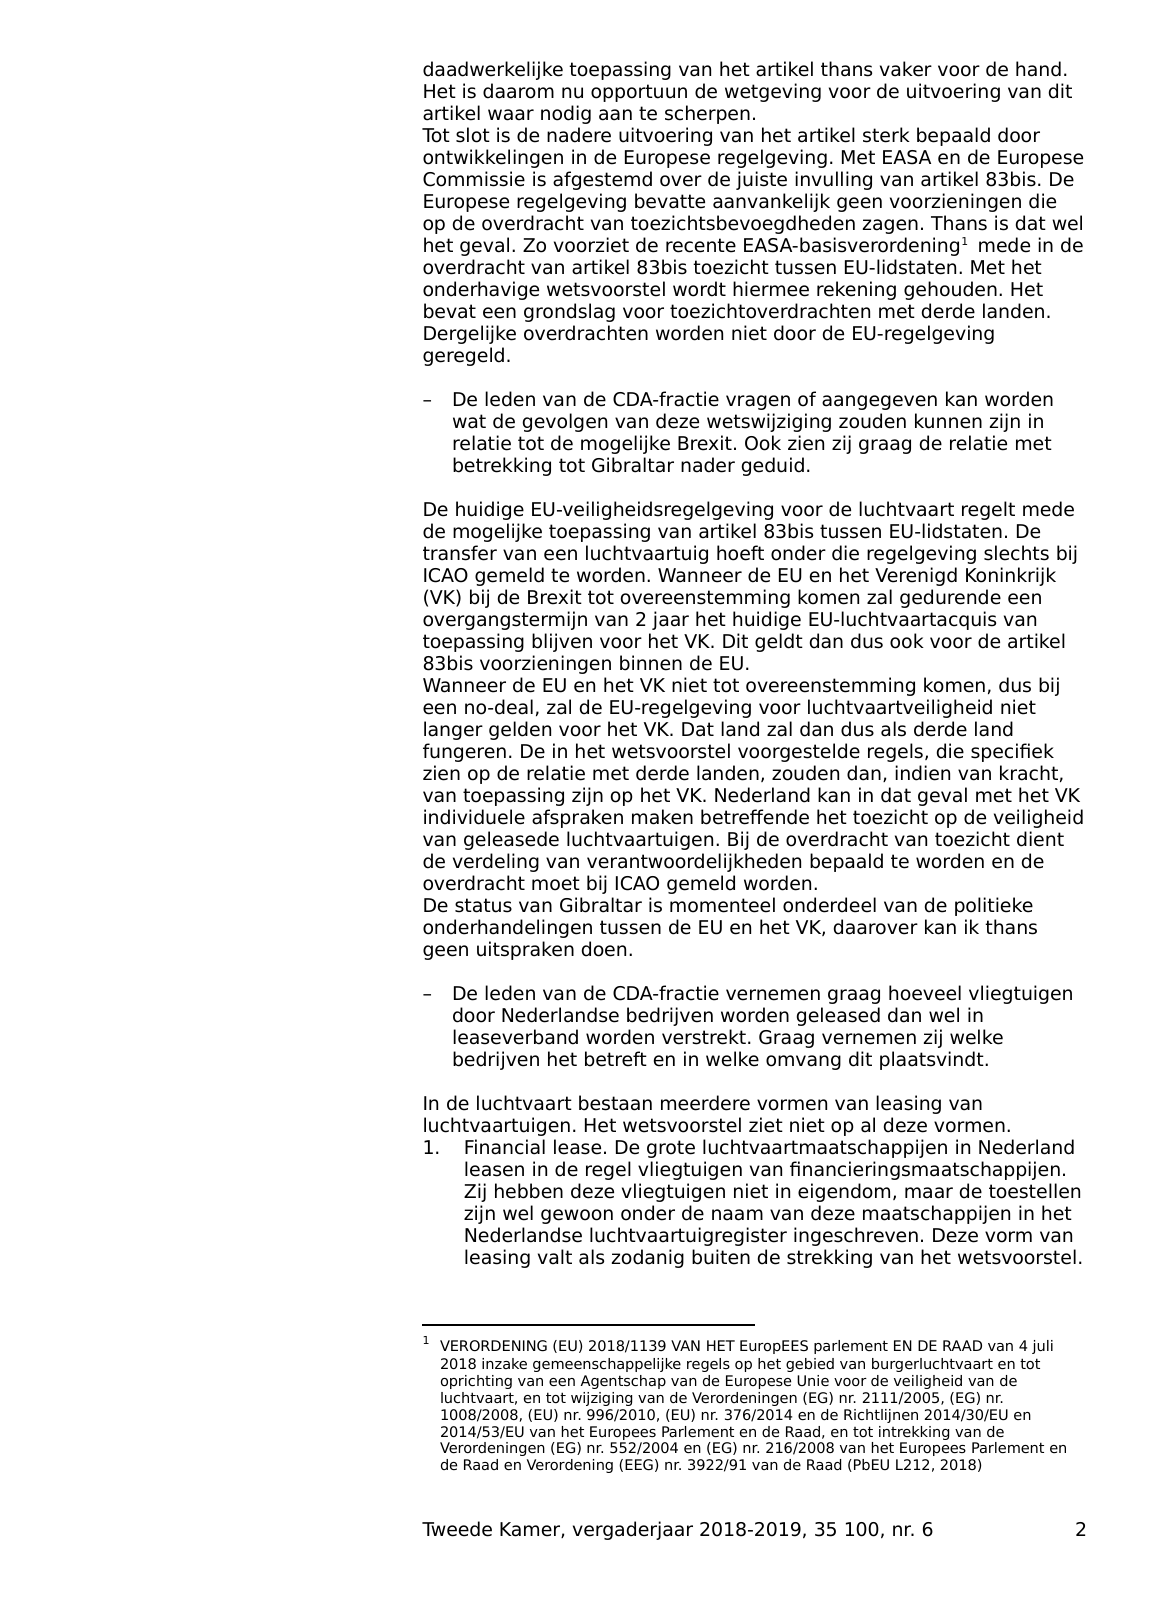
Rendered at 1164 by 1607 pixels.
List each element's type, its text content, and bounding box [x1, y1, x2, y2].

text Wanneer de EU en het VK niet tot overeenstemming komen, dus bij een no-deal, zal de EU-regelgeving voor luchtvaartveiligheid niet langer gelden voor het VK. Dat land zal dan dus als derde land fungeren. De in het wetsvoorstel voorgestelde regels, die specifiek zien op de relatie met derde landen, zouden dan, indien van kracht, van toepassing zijn op het VK. Nederland kan in dat geval met het VK individuele afspraken maken betreffende het toezicht op de veiligheid van geleasede luchtvaartuigen. Bij de overdracht van toezicht dient de verdeling van verantwoordelijkheden bepaald te worden en de overdracht moet bij ICAO gemeld worden. [422, 675, 1087, 895]
text Tot slot is de nadere uitvoering van het artikel sterk bepaald door ontwikkelingen in de Europese regelgeving. Met EASA en de Europese Commissie is afgestemd over de juiste invulling van artikel 83bis. De Europese regelgeving bevatte aanvankelijk geen voorzieningen die op de overdracht van toezichtsbevoegdheden zagen. Thans is dat wel het geval. Zo voorziet de recente EASA-basisverordening mede in de overdracht van artikel 83bis toezicht tussen EU-lidstaten. Met het onderhavige wetsvoorstel wordt hiermee rekening gehouden. Het bevat een grondslag voor toezichtoverdrachten met derde landen. Dergelijke overdrachten worden niet door de EU-regelgeving geregeld. [422, 125, 1087, 367]
text daadwerkelijke toepassing van het artikel thans vaker voor de hand. Het is daarom nu opportuun de wetgeving voor de uitvoering van dit artikel waar nodig aan te scherpen. [422, 59, 1087, 125]
text – De leden van de CDA-fractie vragen of aangegeven kan worden wat de gevolgen van deze wetswijziging zouden kunnen zijn in relatie tot de mogelijke Brexit. Ook zien zij graag de relatie met betrekking tot Gibraltar nader geduid. [422, 389, 1087, 477]
text De huidige EU-veiligheidsregelgeving voor de luchtvaart regelt mede de mogelijke toepassing van artikel 83bis tussen EU-lidstaten. De transfer van een luchtvaartuig hoeft onder die regelgeving slechts bij ICAO gemeld te worden. Wanneer de EU en het Verenigd Koninkrijk (VK) bij de Brexit tot overeenstemming komen zal gedurende een overgangstermijn van 2 jaar het huidige EU-luchtvaartacquis van toepassing blijven voor het VK. Dit geldt dan dus ook voor de artikel 83bis voorzieningen binnen de EU. [422, 499, 1087, 675]
text – De leden van de CDA-fractie vernemen graag hoeveel vliegtuigen door Nederlandse bedrijven worden geleased dan wel in leaseverband worden verstrekt. Graag vernemen zij welke bedrijven het betreft en in welke omvang dit plaatsvindt. [422, 983, 1087, 1071]
text VERORDENING (EU) 2018/1139 VAN HET EuropEES parlement EN DE RAAD van 4 juli 2018 inzake gemeenschappelijke regels op het gebied van burgerluchtvaart en tot oprichting van een Agentschap van de Europese Unie voor de veiligheid van de luchtvaart, en tot wijziging van de Verordeningen (EG) nr. 2111/2005, (EG) nr. 1008/2008, (EU) nr. 996/2010, (EU) nr. 376/2014 en de Richtlijnen 2014/30/EU en 2014/53/EU van het Europees Parlement en de Raad, en tot intrekking van de Verordeningen (EG) nr. 552/2004 en (EG) nr. 216/2008 van het Europees Parlement en de Raad en Verordening (EEG) nr. 3922/91 van de Raad (PbEU L212, 2018) [422, 1334, 1087, 1474]
text In de luchtvaart bestaan meerdere vormen van leasing van luchtvaartuigen. Het wetsvoorstel ziet niet op al deze vormen. [422, 1093, 1087, 1137]
text De status van Gibraltar is momenteel onderdeel van de politieke onderhandelingen tussen de EU en het VK, daarover kan ik thans geen uitspraken doen. [422, 895, 1087, 961]
text 1. Financial lease. De grote luchtvaartmaatschappijen in Nederland leasen in de regel vliegtuigen van financieringsmaatschappijen. Zij hebben deze vliegtuigen niet in eigendom, maar de toestellen zijn wel gewoon onder de naam van deze maatschappijen in het Nederlandse luchtvaartuigregister ingeschreven. Deze vorm van leasing valt als zodanig buiten de strekking van het wetsvoorstel. [422, 1137, 1087, 1269]
